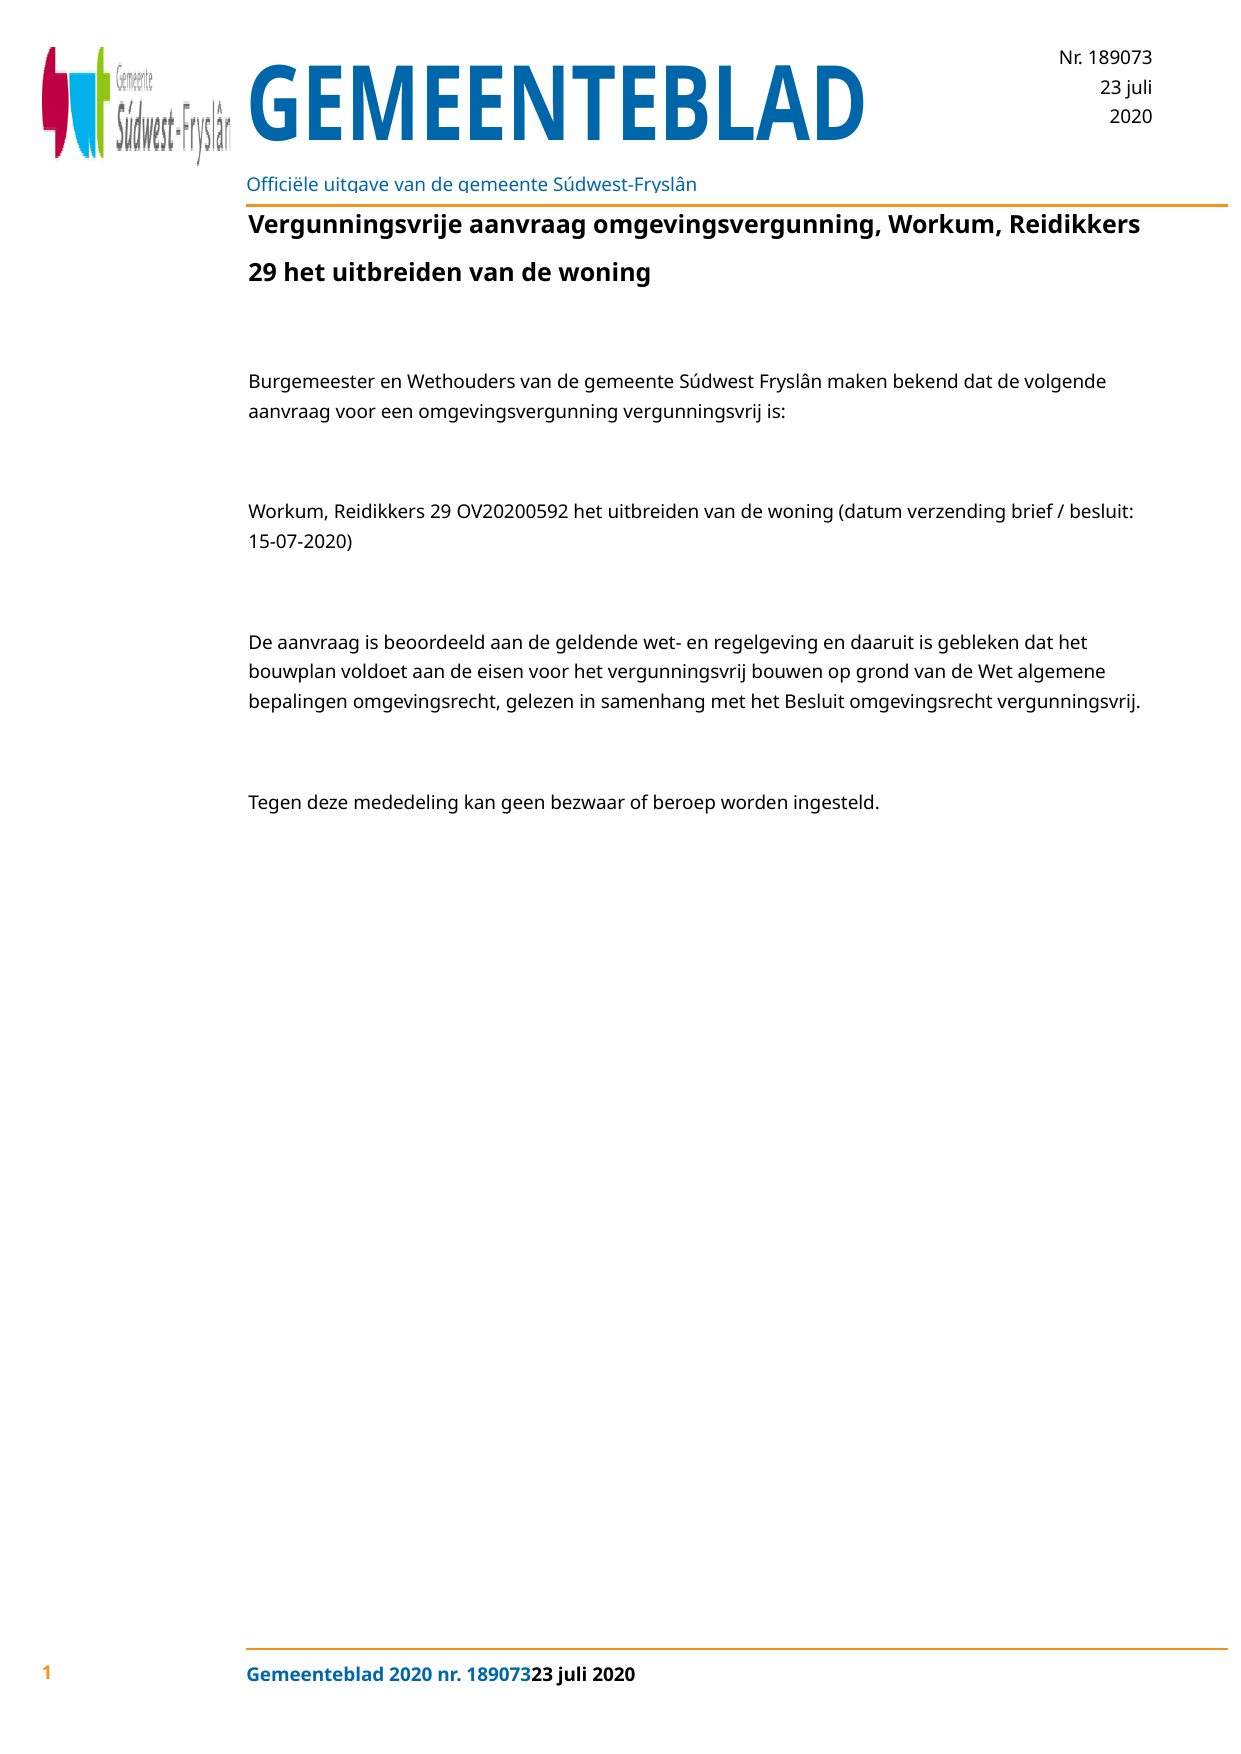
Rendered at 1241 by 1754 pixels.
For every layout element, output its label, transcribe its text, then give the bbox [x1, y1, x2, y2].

text Tegen deze mededeling kan geen bezwaar of beroep worden ingesteld. [248, 789, 1152, 815]
text Vergunningsvrije aanvraag omgevingsvergunning, Workum, Reidikkers 29 het uitbreiden van de woning [248, 207, 1152, 288]
picture [41, 47, 231, 172]
text Burgemeester en Wethouders van de gemeente Súdwest Fryslân maken bekend dat de volgende aanvraag voor een omgevingsvergunning vergunningsvrij is: [248, 368, 1152, 424]
text Workum, Reidikkers 29 OV20200592 het uitbreiden van de woning (datum verzending brief / besluit: 15-07-2020) [248, 499, 1152, 554]
text De aanvraag is beoordeeld aan de geldende wet- en regelgeving en daaruit is gebleken dat het bouwplan voldoet aan de eisen voor het vergunningsvrij bouwen op grond van de Wet algemene bepalingen omgevingsrecht, gelezen in samenhang met het Besluit omgevingsrecht vergunningsvrij. [248, 629, 1152, 714]
